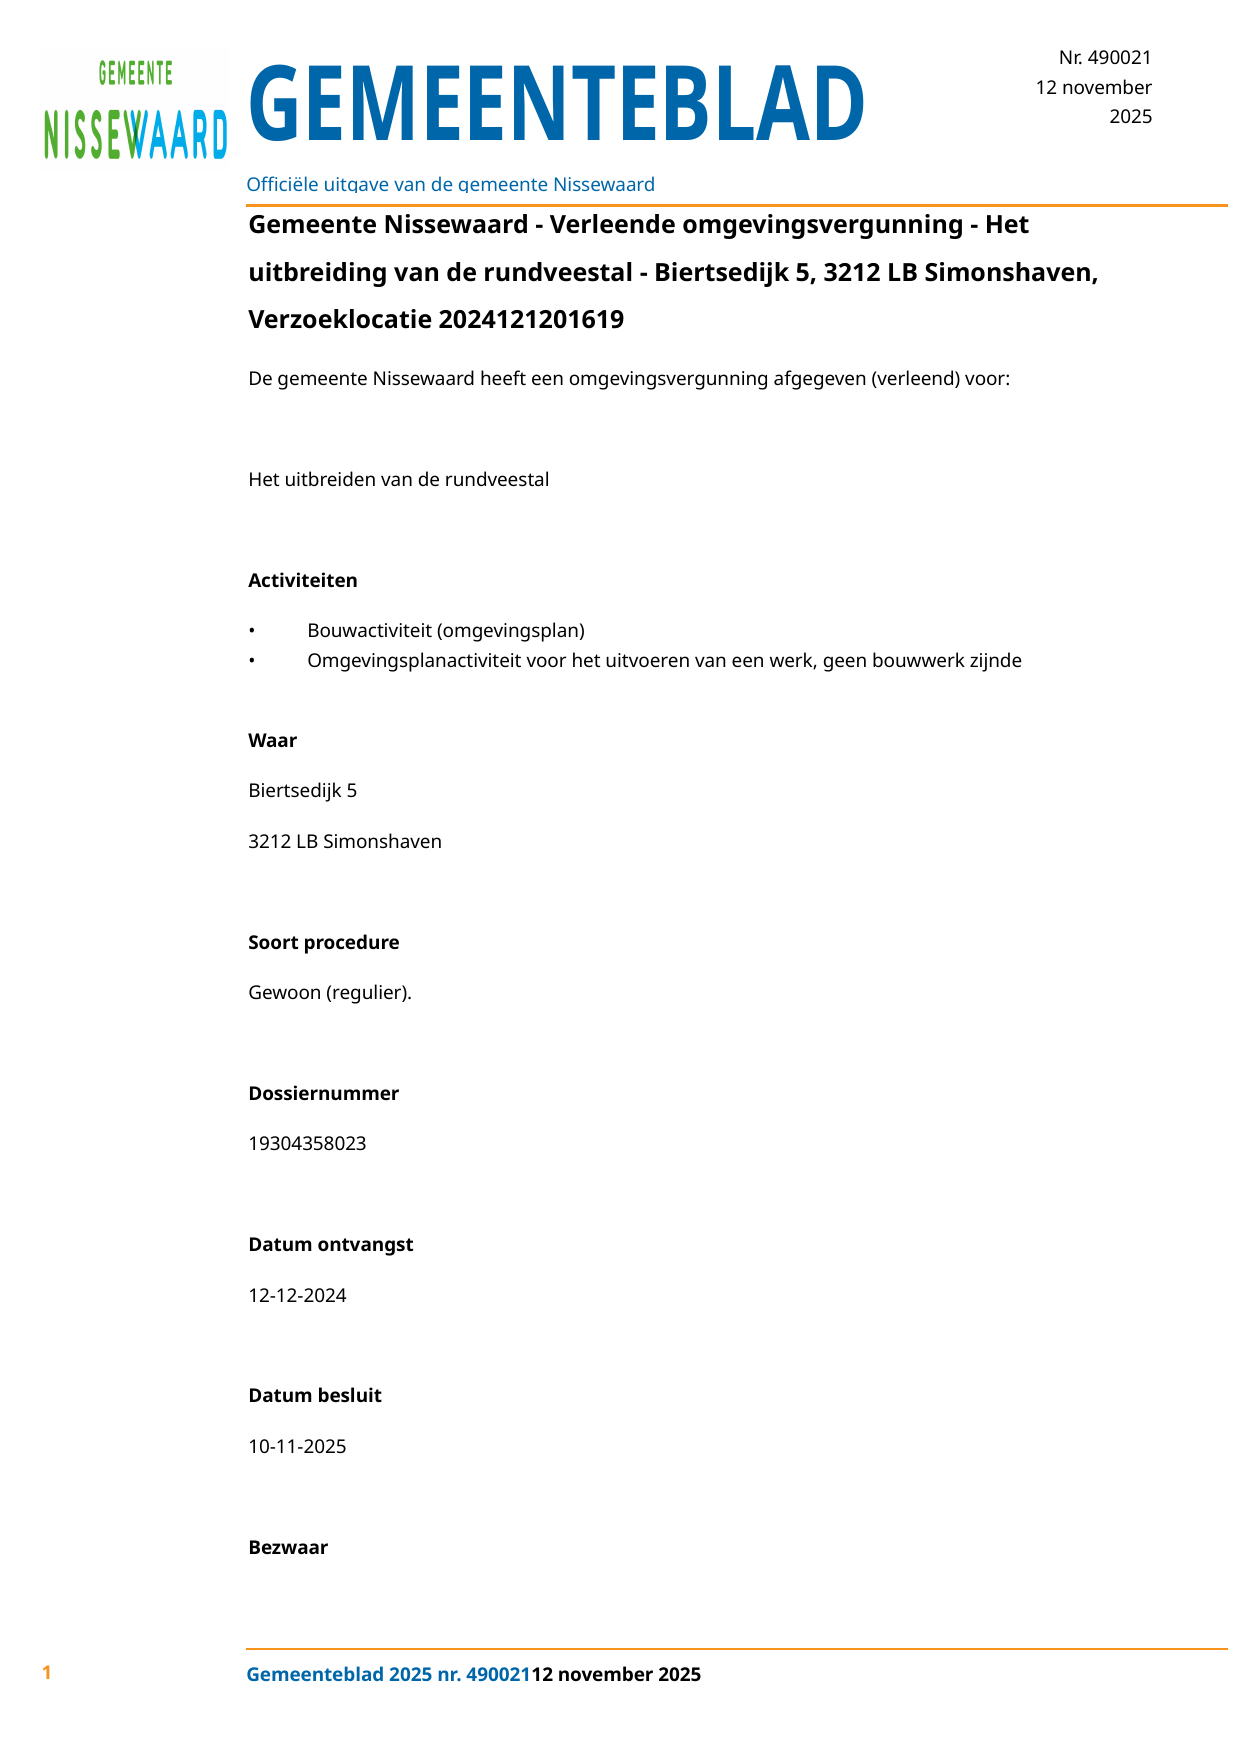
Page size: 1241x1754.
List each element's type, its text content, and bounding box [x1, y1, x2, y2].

text Dossiernummer [248, 1080, 1152, 1106]
picture [41, 47, 231, 172]
text 10-11-2025 [248, 1433, 1152, 1459]
text Datum besluit [248, 1383, 1152, 1408]
text Soort procedure [248, 929, 1152, 954]
list Bouwactiviteit (omgevingsplan) [248, 618, 1152, 643]
text De gemeente Nissewaard heeft een omgevingsvergunning afgegeven (verleend) voor: [248, 366, 1152, 391]
text Biertsedijk 5 [248, 778, 1152, 803]
text Het uitbreiden van de rundveestal [248, 466, 1152, 492]
text 12-12-2024 [248, 1282, 1152, 1307]
text Waar [248, 727, 1152, 753]
text Activiteiten [248, 567, 1152, 593]
text 3212 LB Simonshaven [248, 828, 1152, 854]
text Datum ontvangst [248, 1231, 1152, 1257]
list Omgevingsplanactiviteit voor het uitvoeren van een werk, geen bouwwerk zijnde [248, 647, 1152, 673]
text Bezwaar [248, 1534, 1152, 1559]
text 19304358023 [248, 1131, 1152, 1156]
text Gemeente Nissewaard - Verleende omgevingsvergunning - Het uitbreiding van de rundveestal - Biertsedijk 5, 3212 LB Simonshaven, Verzoeklocatie 2024121201619 [248, 207, 1152, 336]
text Gewoon (regulier). [248, 979, 1152, 1005]
